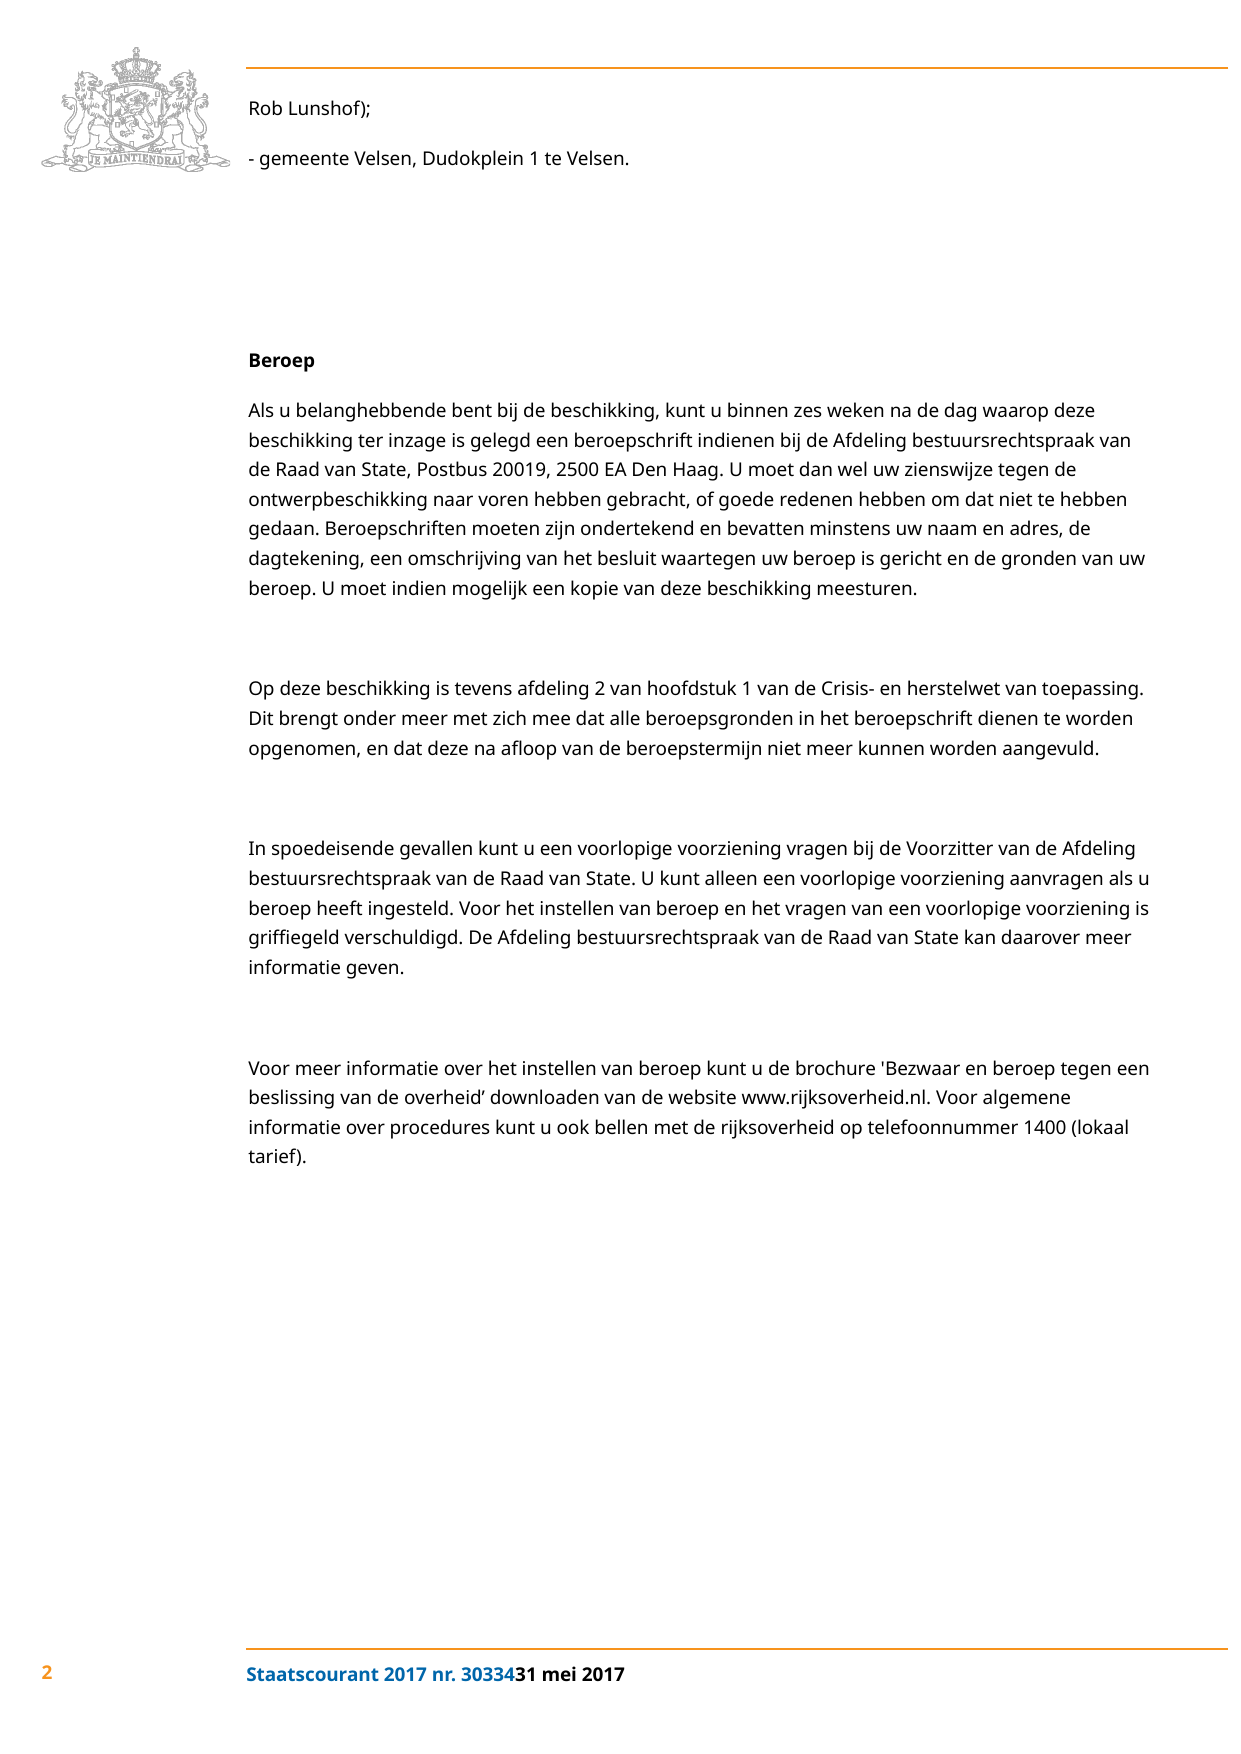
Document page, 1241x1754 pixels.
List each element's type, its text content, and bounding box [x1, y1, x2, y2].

text - gemeente Velsen, Dudokplein 1 te Velsen. [248, 145, 1152, 171]
text Op deze beschikking is tevens afdeling 2 van hoofdstuk 1 van de Crisis- en herstelwet van toepassing. Dit brengt onder meer met zich mee dat alle beroepsgronden in het beroepschrift dienen te worden opgenomen, en dat deze na afloop van de beroepstermijn niet meer kunnen worden aangevuld. [248, 676, 1152, 761]
picture [41, 47, 231, 172]
text Beroep [248, 347, 1152, 373]
text Rob Lunshof); [248, 95, 1152, 121]
text Voor meer informatie over het instellen van beroep kunt u de brochure 'Bezwaar en beroep tegen een beslissing van de overheid’ downloaden van de website www.rijksoverheid.nl. Voor algemene informatie over procedures kunt u ook bellen met de rijksoverheid op telefoonnummer 1400 (lokaal tarief). [248, 1055, 1152, 1169]
text In spoedeisende gevallen kunt u een voorlopige voorziening vragen bij de Voorzitter van de Afdeling bestuursrechtspraak van de Raad van State. U kunt alleen een voorlopige voorziening aanvragen als u beroep heeft ingesteld. Voor het instellen van beroep en het vragen van een voorlopige voorziening is griffiegeld verschuldigd. De Afdeling bestuursrechtspraak van de Raad van State kan daarover meer informatie geven. [248, 836, 1152, 980]
text Als u belanghebbende bent bij de beschikking, kunt u binnen zes weken na de dag waarop deze beschikking ter inzage is gelegd een beroepschrift indienen bij de Afdeling bestuursrechtspraak van de Raad van State, Postbus 20019, 2500 EA Den Haag. U moet dan wel uw zienswijze tegen de ontwerpbeschikking naar voren hebben gebracht, of goede redenen hebben om dat niet te hebben gedaan. Beroepschriften moeten zijn ondertekend en bevatten minstens uw naam en adres, de dagtekening, een omschrijving van het besluit waartegen uw beroep is gericht en de gronden van uw beroep. U moet indien mogelijk een kopie van deze beschikking meesturen. [248, 397, 1152, 601]
